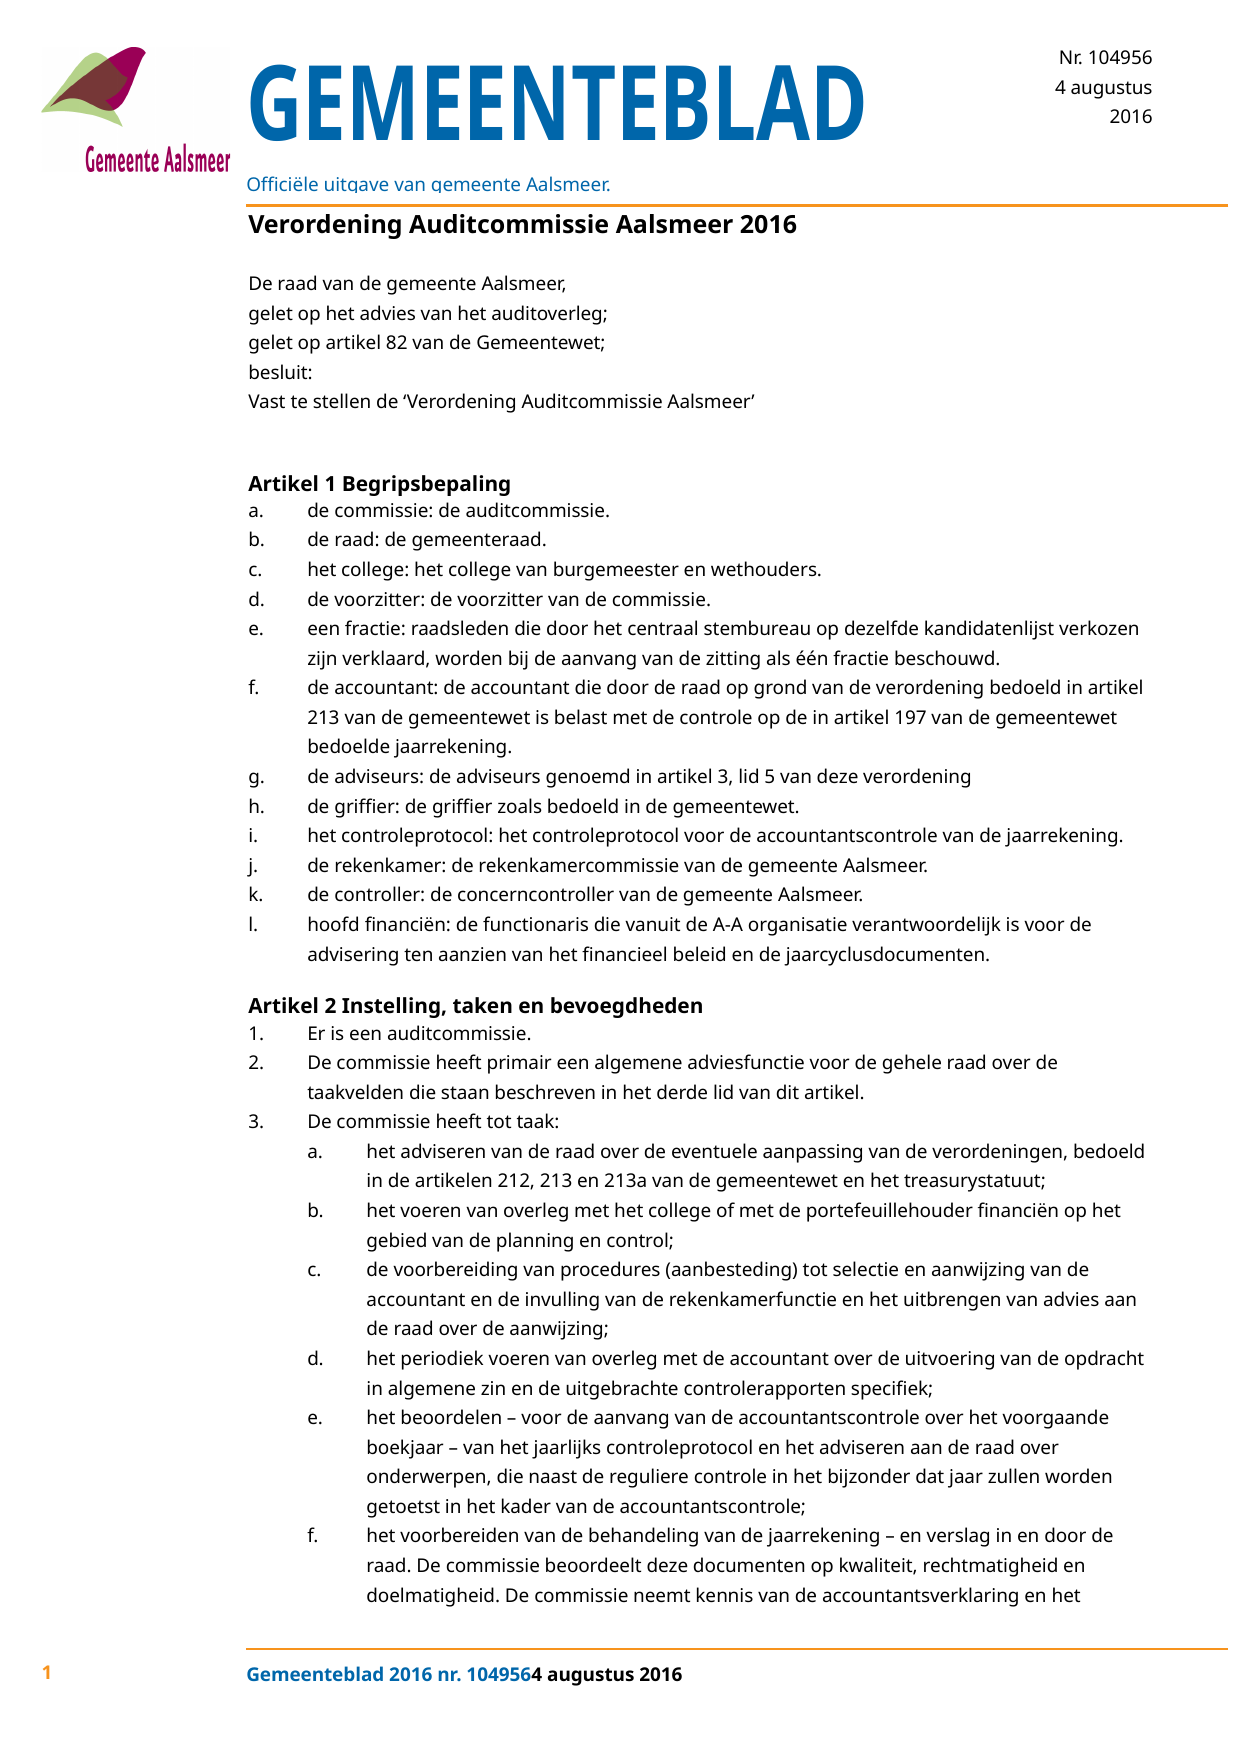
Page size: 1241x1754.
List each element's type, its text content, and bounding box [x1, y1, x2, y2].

list de controller: de concerncontroller van de gemeente Aalsmeer. [248, 882, 1152, 907]
list de voorbereiding van procedures (aanbesteding) tot selectie en aanwijzing van de accountant en de invulling van de rekenkamerfunctie en het uitbrengen van advies aan de raad over de aanwijzing; [307, 1256, 1152, 1341]
list hoofd financiën: de functionaris die vanuit de A-A organisatie verantwoordelijk is voor de advisering ten aanzien van het financieel beleid en de jaarcyclusdocumenten. [248, 911, 1152, 967]
list het beoordelen – voor de aanvang van de accountantscontrole over het voorgaande boekjaar – van het jaarlijks controleprotocol en het adviseren aan de raad over onderwerpen, die naast de reguliere controle in het bijzonder dat jaar zullen worden getoetst in het kader van de accountantscontrole; [307, 1404, 1152, 1519]
text Artikel 1 Begripsbepaling [248, 469, 1152, 497]
list De commissie heeft primair een algemene adviesfunctie voor de gehele raad over de taakvelden die staan beschreven in het derde lid van dit artikel. [248, 1049, 1152, 1104]
list de commissie: de auditcommissie. [248, 497, 1152, 523]
list Er is een auditcommissie. [248, 1020, 1152, 1045]
text Verordening Auditcommissie Aalsmeer 2016 [248, 207, 1152, 241]
text gelet op artikel 82 van de Gemeentewet; [248, 329, 1152, 355]
list een fractie: raadsleden die door het centraal stembureau op dezelfde kandidatenlijst verkozen zijn verklaard, worden bij de aanvang van de zitting als één fractie beschouwd. [248, 615, 1152, 671]
list De commissie heeft tot taak: [248, 1108, 1152, 1134]
picture [41, 47, 231, 172]
list het adviseren van de raad over de eventuele aanpassing van de verordeningen, bedoeld in de artikelen 212, 213 en 213a van de gemeentewet en het treasurystatuut; [307, 1138, 1152, 1193]
text Vast te stellen de ‘Verordening Auditcommissie Aalsmeer’ [248, 389, 1152, 414]
list de voorzitter: de voorzitter van de commissie. [248, 586, 1152, 612]
text besluit: [248, 359, 1152, 385]
list de raad: de gemeenteraad. [248, 527, 1152, 552]
text gelet op het advies van het auditoverleg; [248, 300, 1152, 326]
list het periodiek voeren van overleg met de accountant over de uitvoering van de opdracht in algemene zin en de uitgebrachte controlerapporten specifiek; [307, 1345, 1152, 1400]
list de rekenkamer: de rekenkamercommissie van de gemeente Aalsmeer. [248, 852, 1152, 878]
text De raad van de gemeente Aalsmeer, [248, 270, 1152, 296]
list de accountant: de accountant die door de raad op grond van de verordening bedoeld in artikel 213 van de gemeentewet is belast met de controle op de in artikel 197 van de gemeentewet bedoelde jaarrekening. [248, 674, 1152, 759]
list het voeren van overleg met het college of met de portefeuillehouder financiën op het gebied van de planning en control; [307, 1197, 1152, 1252]
list het voorbereiden van de behandeling van de jaarrekening – en verslag in en door de raad. De commissie beoordeelt deze documenten op kwaliteit, rechtmatigheid en doelmatigheid. De commissie neemt kennis van de accountantsverklaring en het [307, 1523, 1152, 1607]
list de griffier: de griffier zoals bedoeld in de gemeentewet. [248, 793, 1152, 819]
list de adviseurs: de adviseurs genoemd in artikel 3, lid 5 van deze verordening [248, 763, 1152, 789]
list het controleprotocol: het controleprotocol voor de accountantscontrole van de jaarrekening. [248, 822, 1152, 848]
list het college: het college van burgemeester en wethouders. [248, 556, 1152, 582]
text Artikel 2 Instelling, taken en bevoegdheden [248, 991, 1152, 1020]
